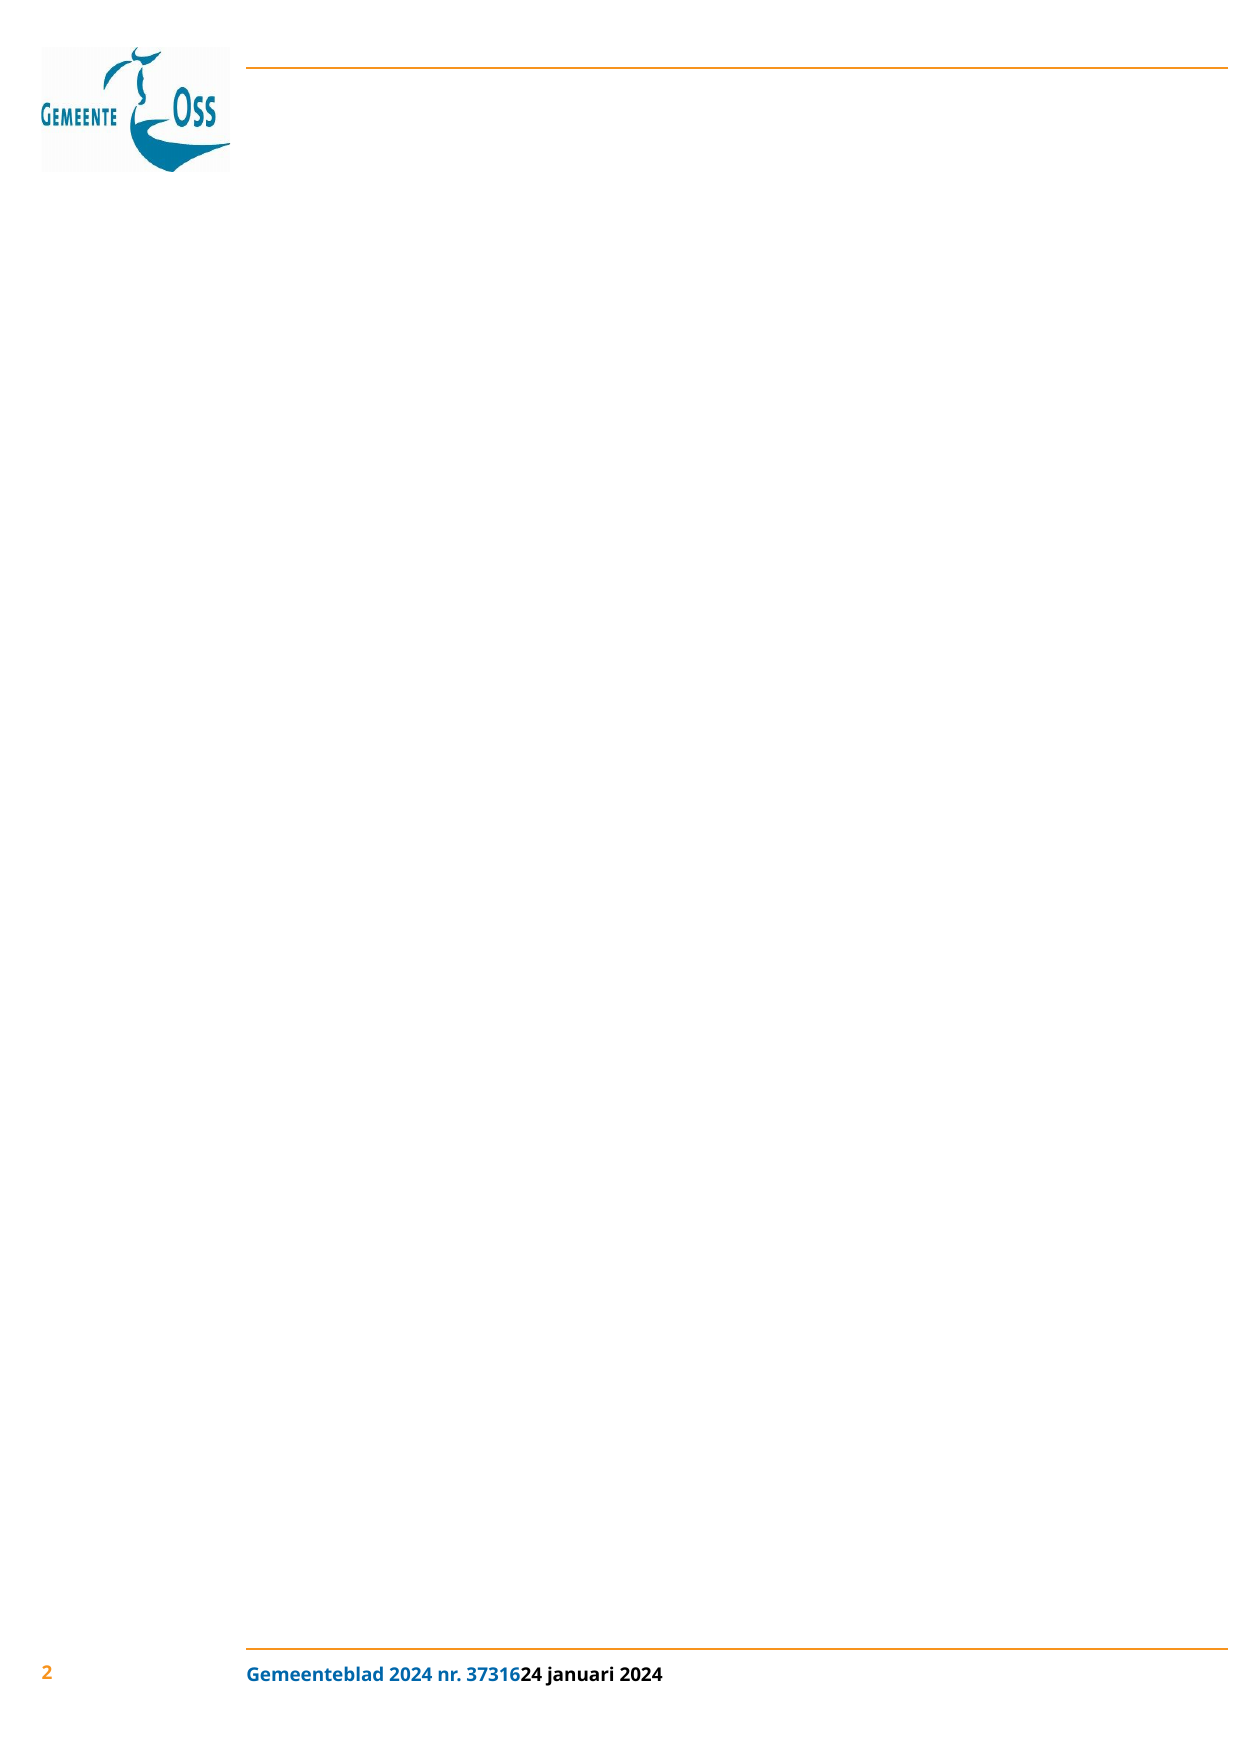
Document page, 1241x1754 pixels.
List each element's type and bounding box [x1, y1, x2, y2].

picture [41, 47, 231, 172]
